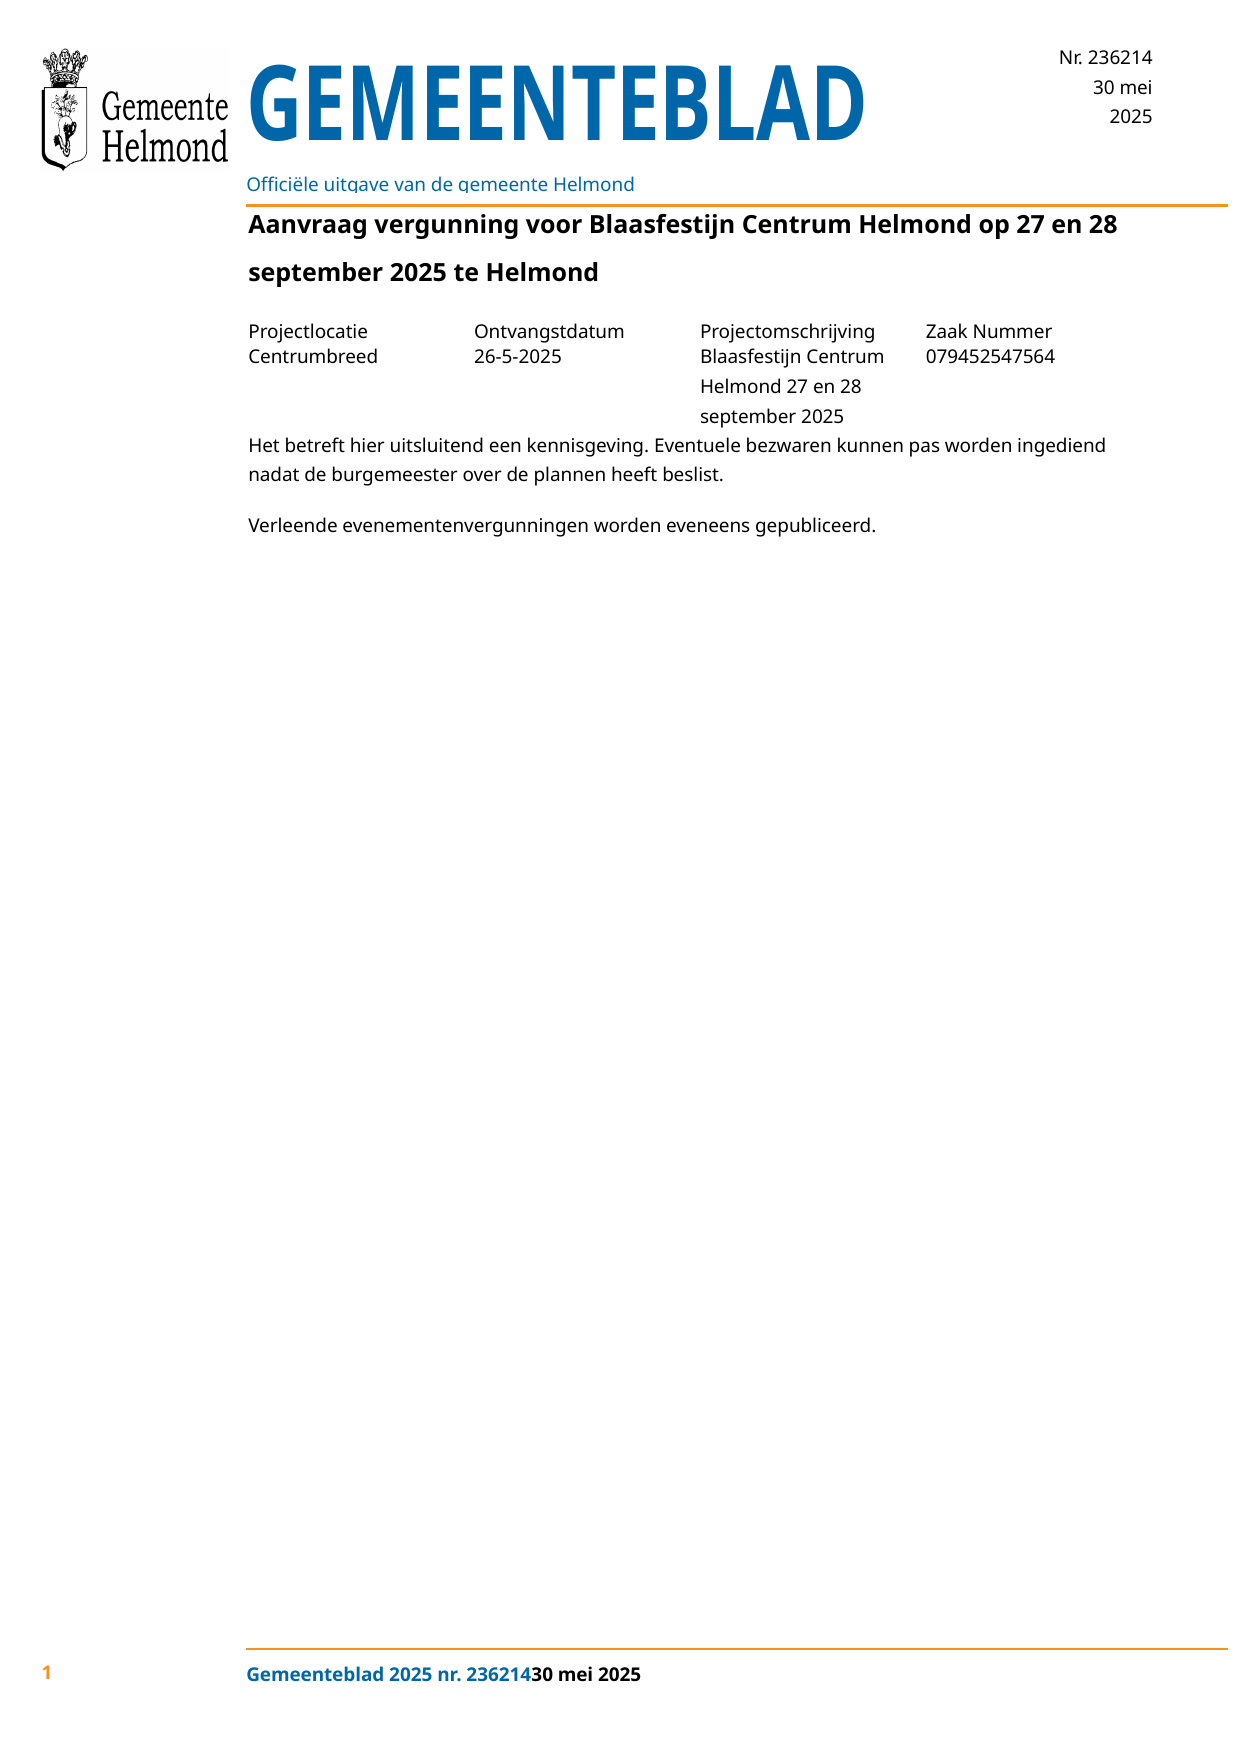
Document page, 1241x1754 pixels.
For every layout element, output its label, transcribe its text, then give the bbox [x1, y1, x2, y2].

table_header Zaak Nummer [926, 318, 1152, 344]
table_header Ontvangstdatum [474, 318, 700, 344]
table_header Projectlocatie [248, 318, 474, 344]
table_cell Blaasfestijn Centrum Helmond 27 en 28 september 2025 [700, 344, 926, 429]
text Het betreft hier uitsluitend een kennisgeving. Eventuele bezwaren kunnen pas worden ingediend nadat de burgemeester over de plannen heeft beslist. [248, 432, 1152, 487]
table_cell Centrumbreed [248, 344, 474, 429]
table_header Projectomschrijving [700, 318, 926, 344]
text Aanvraag vergunning voor Blaasfestijn Centrum Helmond op 27 en 28 september 2025 te Helmond [248, 207, 1152, 288]
picture [41, 47, 231, 172]
table_cell 079452547564 [926, 344, 1152, 429]
table_cell 26-5-2025 [474, 344, 700, 429]
text Verleende evenementenvergunningen worden eveneens gepubliceerd. [248, 512, 1152, 538]
